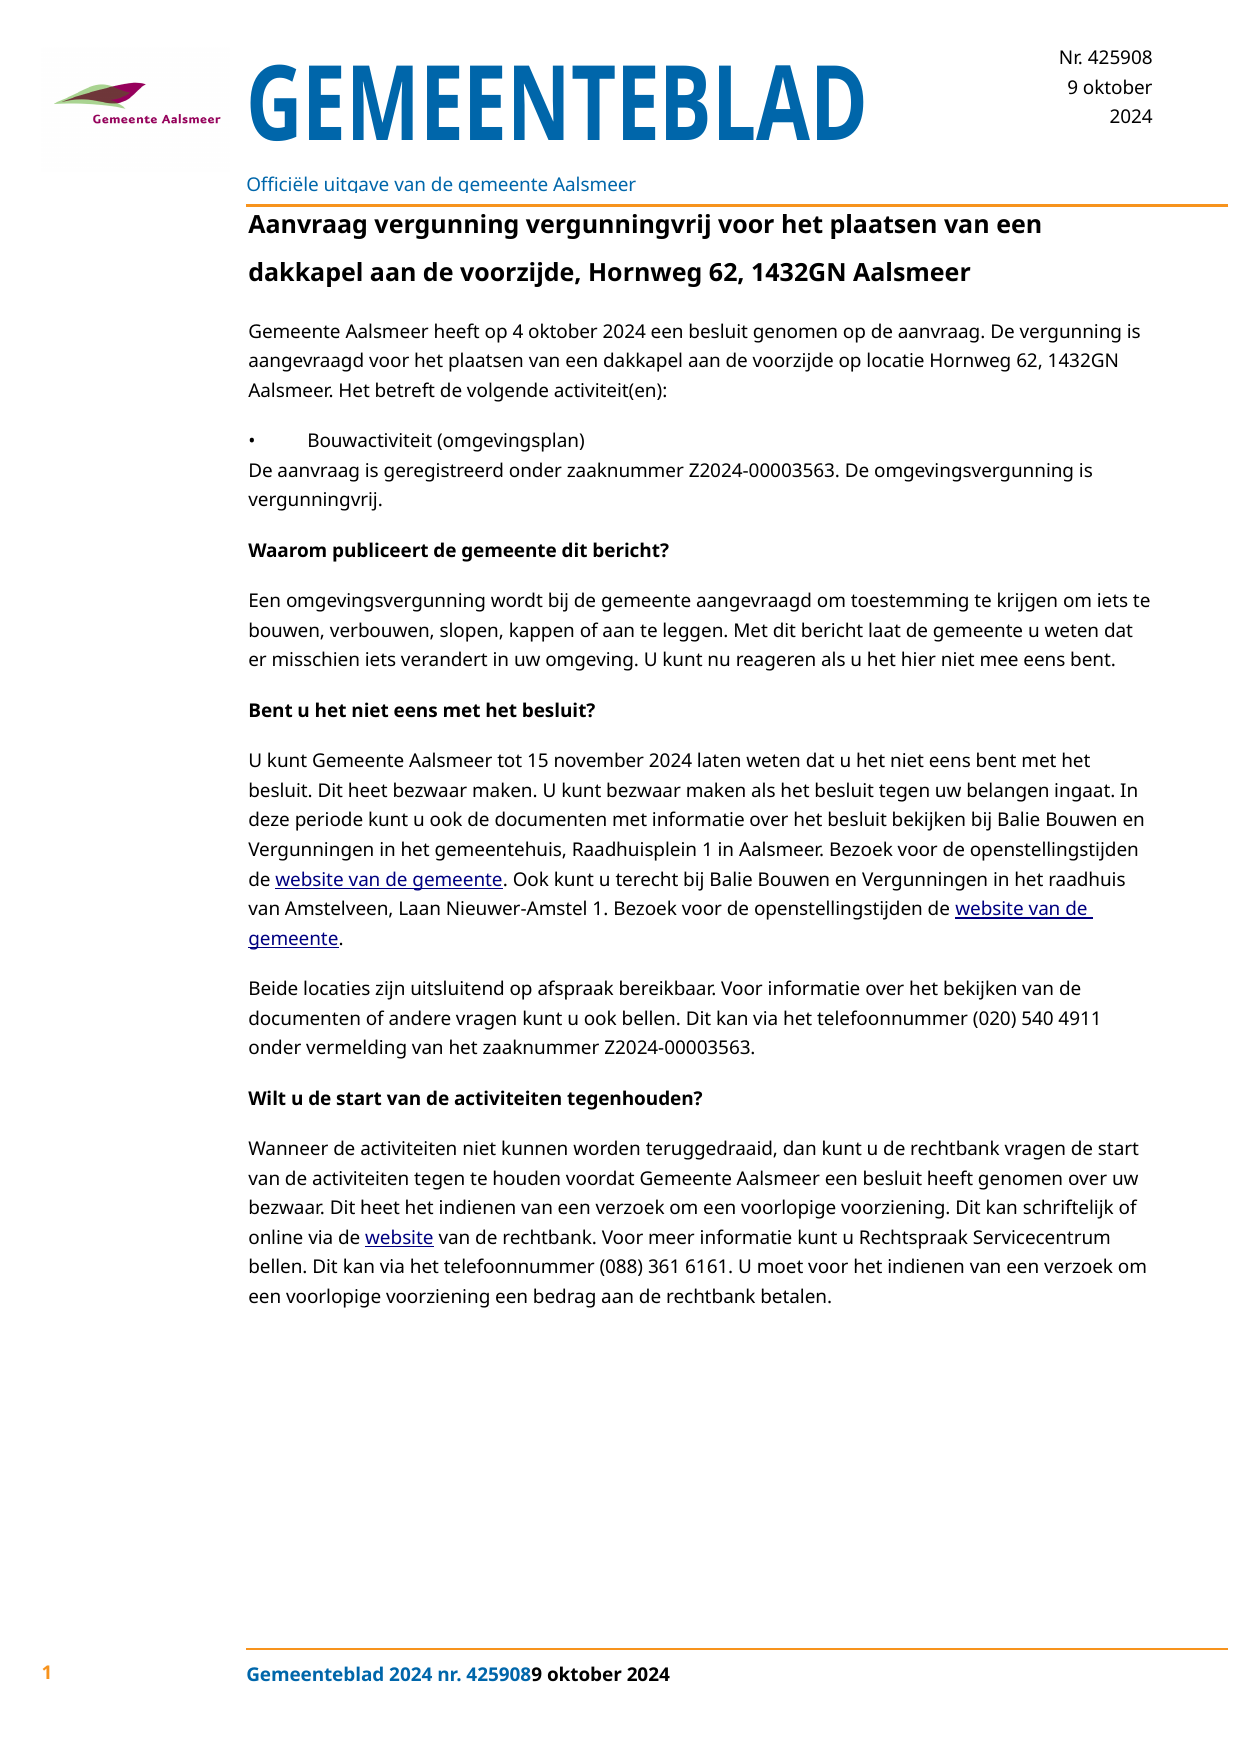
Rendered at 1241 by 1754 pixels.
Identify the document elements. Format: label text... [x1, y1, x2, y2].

text Wanneer de activiteiten niet kunnen worden teruggedraaid, dan kunt u de rechtbank vragen de start van de activiteiten tegen te houden voordat Gemeente Aalsmeer een besluit heeft genomen over uw bezwaar. Dit heet het indienen van een verzoek om een voorlopige voorziening. Dit kan schriftelijk of online via de website van de rechtbank. Voor meer informatie kunt u Rechtspraak Servicecentrum bellen. Dit kan via het telefoonnummer (088) 361 6161. U moet voor het indienen van een verzoek om een voorlopige voorziening een bedrag aan de rechtbank betalen. [248, 1135, 1152, 1309]
text Aanvraag vergunning vergunningvrij voor het plaatsen van een dakkapel aan de voorzijde, Hornweg 62, 1432GN Aalsmeer [248, 207, 1152, 288]
text Gemeente Aalsmeer heeft op 4 oktober 2024 een besluit genomen op de aanvraag. De vergunning is aangevraagd voor het plaatsen van een dakkapel aan de voorzijde op locatie Hornweg 62, 1432GN Aalsmeer. Het betreft de volgende activiteit(en): [248, 318, 1152, 403]
text Een omgevingsvergunning wordt bij de gemeente aangevraagd om toestemming te krijgen om iets te bouwen, verbouwen, slopen, kappen of aan te leggen. Met dit bericht laat de gemeente u weten dat er misschien iets verandert in uw omgeving. U kunt nu reageren als u het hier niet mee eens bent. [248, 587, 1152, 672]
text Beide locaties zijn uitsluitend op afspraak bereikbaar. Voor informatie over het bekijken van de documenten of andere vragen kunt u ook bellen. Dit kan via het telefoonnummer (020) 540 4911 onder vermelding van het zaaknummer Z2024-00003563. [248, 975, 1152, 1060]
text U kunt Gemeente Aalsmeer tot 15 november 2024 laten weten dat u het niet eens bent met het besluit. Dit heet bezwaar maken. U kunt bezwaar maken als het besluit tegen uw belangen ingaat. In deze periode kunt u ook de documenten met informatie over het besluit bekijken bij Balie Bouwen en Vergunningen in het gemeentehuis, Raadhuisplein 1 in Aalsmeer. Bezoek voor de openstellingstijden de website van de gemeente. Ook kunt u terecht bij Balie Bouwen en Vergunningen in het raadhuis van Amstelveen, Laan Nieuwer-Amstel 1. Bezoek voor de openstellingstijden de website van de gemeente. [248, 747, 1152, 951]
text Bent u het niet eens met het besluit? [248, 697, 1152, 723]
list Bouwactiviteit (omgevingsplan) [248, 427, 1152, 453]
text Waarom publiceert de gemeente dit bericht? [248, 537, 1152, 563]
picture [41, 47, 231, 172]
text De aanvraag is geregistreerd onder zaaknummer Z2024-00003563. De omgevingsvergunning is vergunningvrij. [248, 457, 1152, 512]
text Wilt u de start van de activiteiten tegenhouden? [248, 1085, 1152, 1111]
